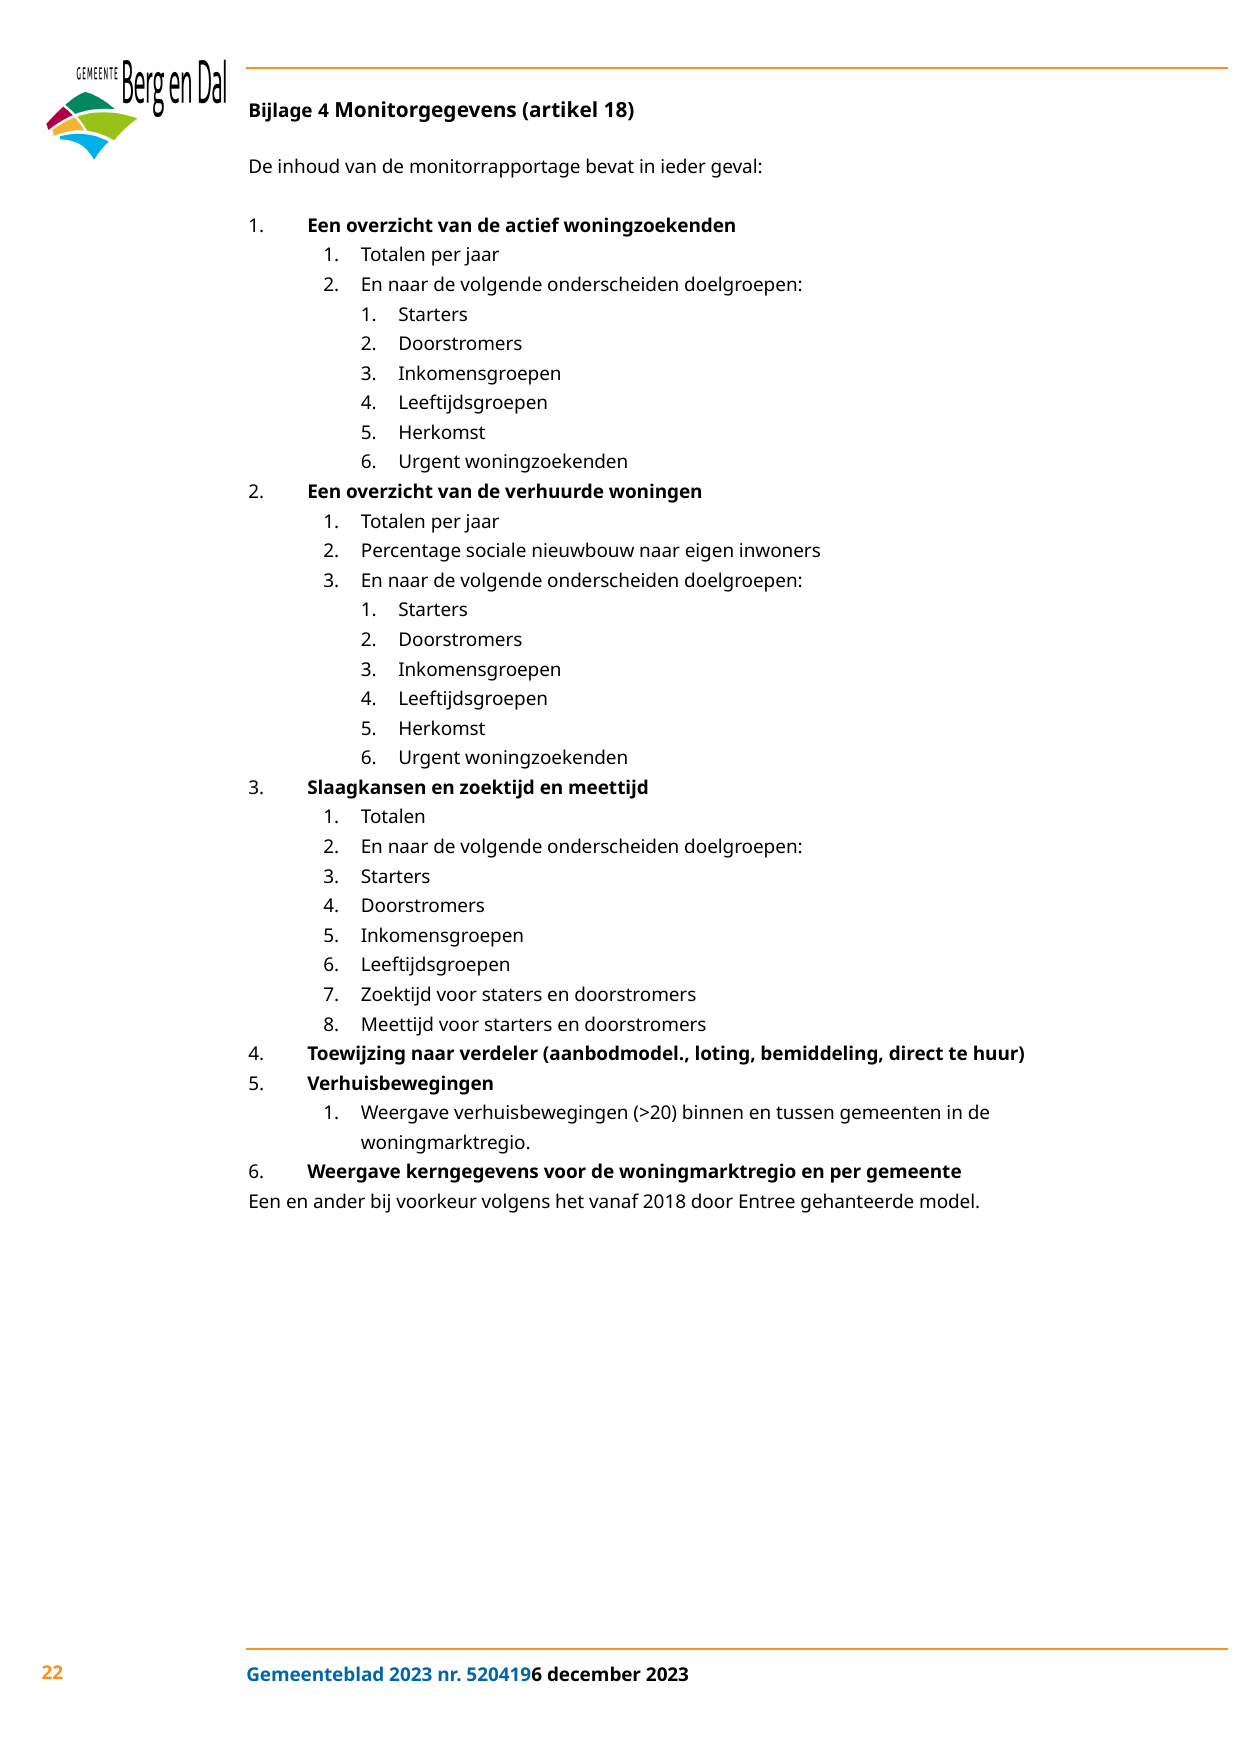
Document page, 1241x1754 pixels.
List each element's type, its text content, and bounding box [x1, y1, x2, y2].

picture [41, 47, 231, 172]
list En naar de volgende onderscheiden doelgroepen: [323, 271, 1152, 297]
list Doorstromers [361, 330, 1152, 356]
list Weergave kerngegevens voor de woningmarktregio en per gemeente [248, 1159, 1152, 1184]
list Leeftijdsgroepen [361, 389, 1152, 415]
list Slaagkansen en zoektijd en meettijd [248, 774, 1152, 800]
list Weergave verhuisbewegingen (>20) binnen en tussen gemeenten in de woningmarktregio. [323, 1099, 1152, 1155]
text De inhoud van de monitorrapportage bevat in ieder geval: [248, 153, 1152, 179]
list Zoektijd voor staters en doorstromers [323, 981, 1152, 1007]
list Toewijzing naar verdeler (aanbodmodel., loting, bemiddeling, direct te huur) [248, 1040, 1152, 1066]
list Totalen per jaar [323, 508, 1152, 534]
list Een overzicht van de verhuurde woningen [248, 478, 1152, 504]
list Starters [323, 863, 1152, 889]
list Herkomst [361, 419, 1152, 445]
list En naar de volgende onderscheiden doelgroepen: [323, 567, 1152, 593]
list Doorstromers [361, 626, 1152, 652]
list Starters [361, 301, 1152, 327]
list Inkomensgroepen [361, 656, 1152, 682]
list Totalen [323, 804, 1152, 829]
list Urgent woningzoekenden [361, 449, 1152, 474]
list Doorstromers [323, 892, 1152, 918]
list Totalen per jaar [323, 242, 1152, 267]
list En naar de volgende onderscheiden doelgroepen: [323, 833, 1152, 859]
list Percentage sociale nieuwbouw naar eigen inwoners [323, 537, 1152, 563]
list Herkomst [361, 715, 1152, 741]
text Een en ander bij voorkeur volgens het vanaf 2018 door Entree gehanteerde model. [248, 1188, 1152, 1214]
list Urgent woningzoekenden [361, 744, 1152, 770]
list Een overzicht van de actief woningzoekenden [248, 212, 1152, 238]
list Meettijd voor starters en doorstromers [323, 1011, 1152, 1037]
list Inkomensgroepen [361, 360, 1152, 386]
list Verhuisbewegingen [248, 1070, 1152, 1096]
text Bijlage 4 Monitorgegevens (artikel 18) [248, 95, 1152, 123]
list Leeftijdsgroepen [323, 952, 1152, 977]
list Inkomensgroepen [323, 922, 1152, 948]
list Leeftijdsgroepen [361, 685, 1152, 711]
list Starters [361, 597, 1152, 622]
